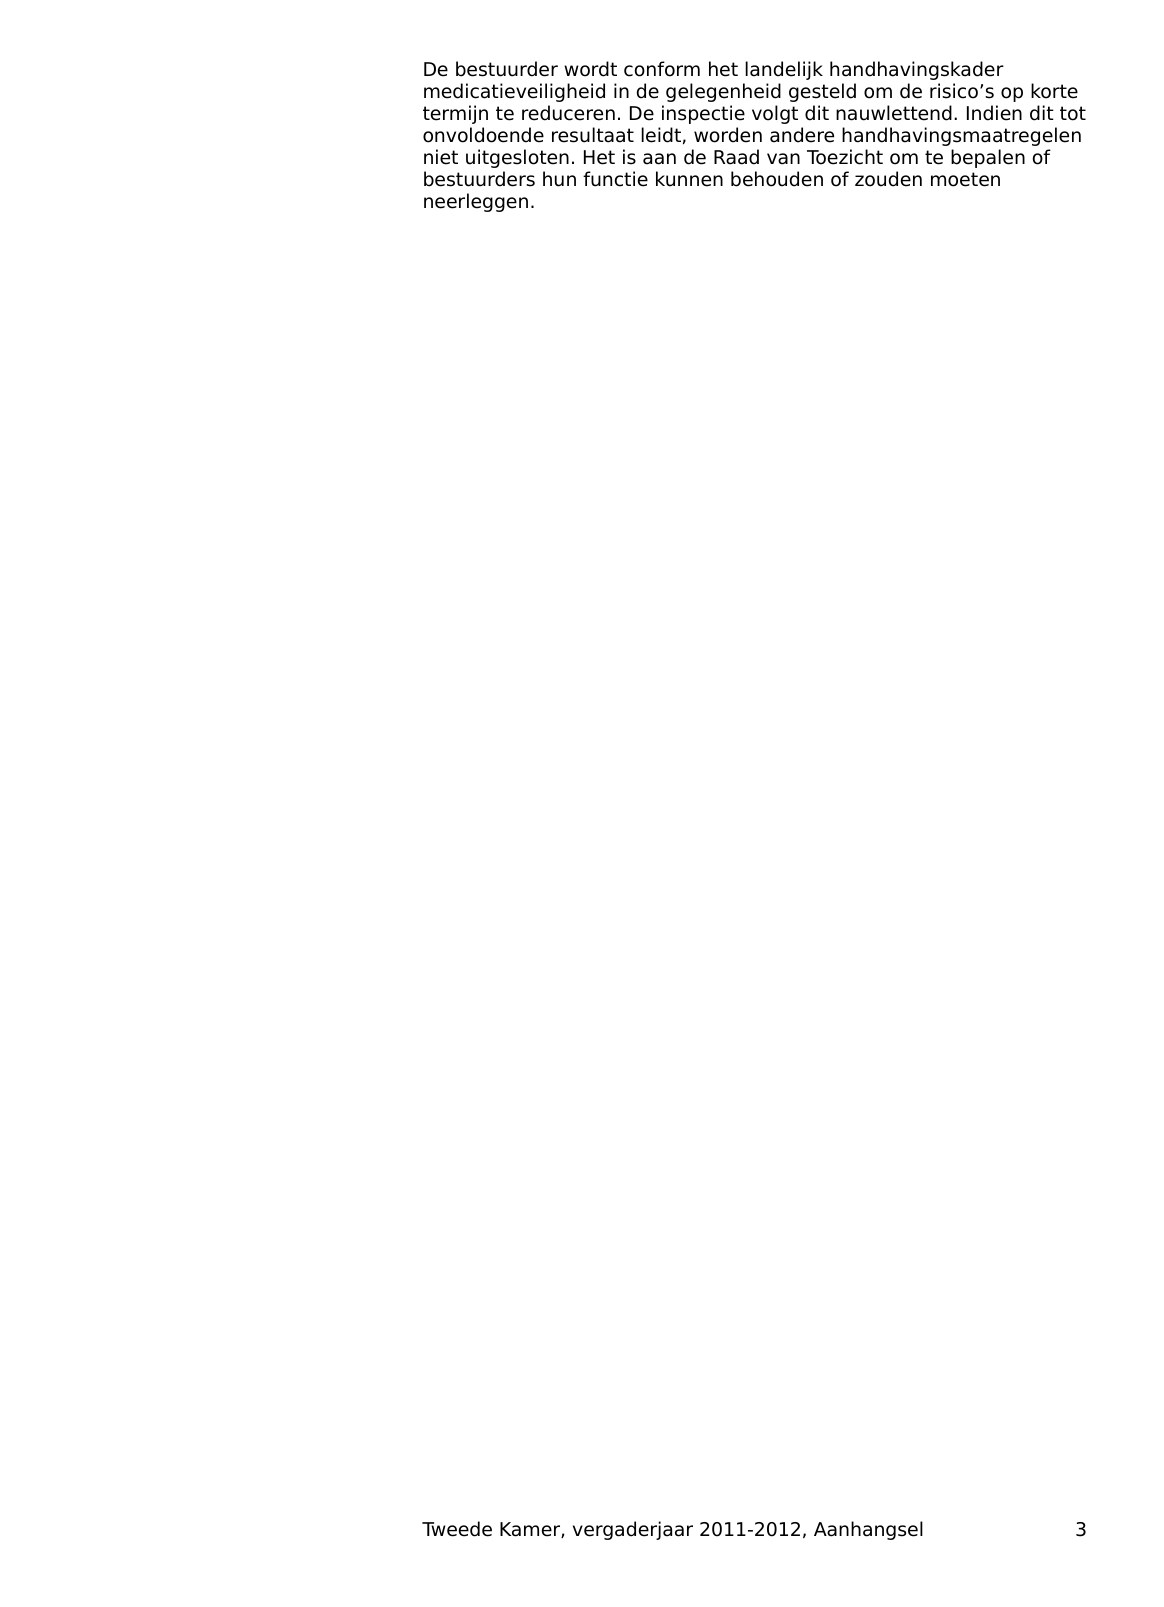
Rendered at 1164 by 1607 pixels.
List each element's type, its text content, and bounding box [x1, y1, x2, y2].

text De bestuurder wordt conform het landelijk handhavingskader medicatieveiligheid in de gelegenheid gesteld om de risico’s op korte termijn te reduceren. De inspectie volgt dit nauwlettend. Indien dit tot onvoldoende resultaat leidt, worden andere handhavingsmaatregelen niet uitgesloten. Het is aan de Raad van Toezicht om te bepalen of bestuurders hun functie kunnen behouden of zouden moeten neerleggen. [422, 59, 1087, 213]
